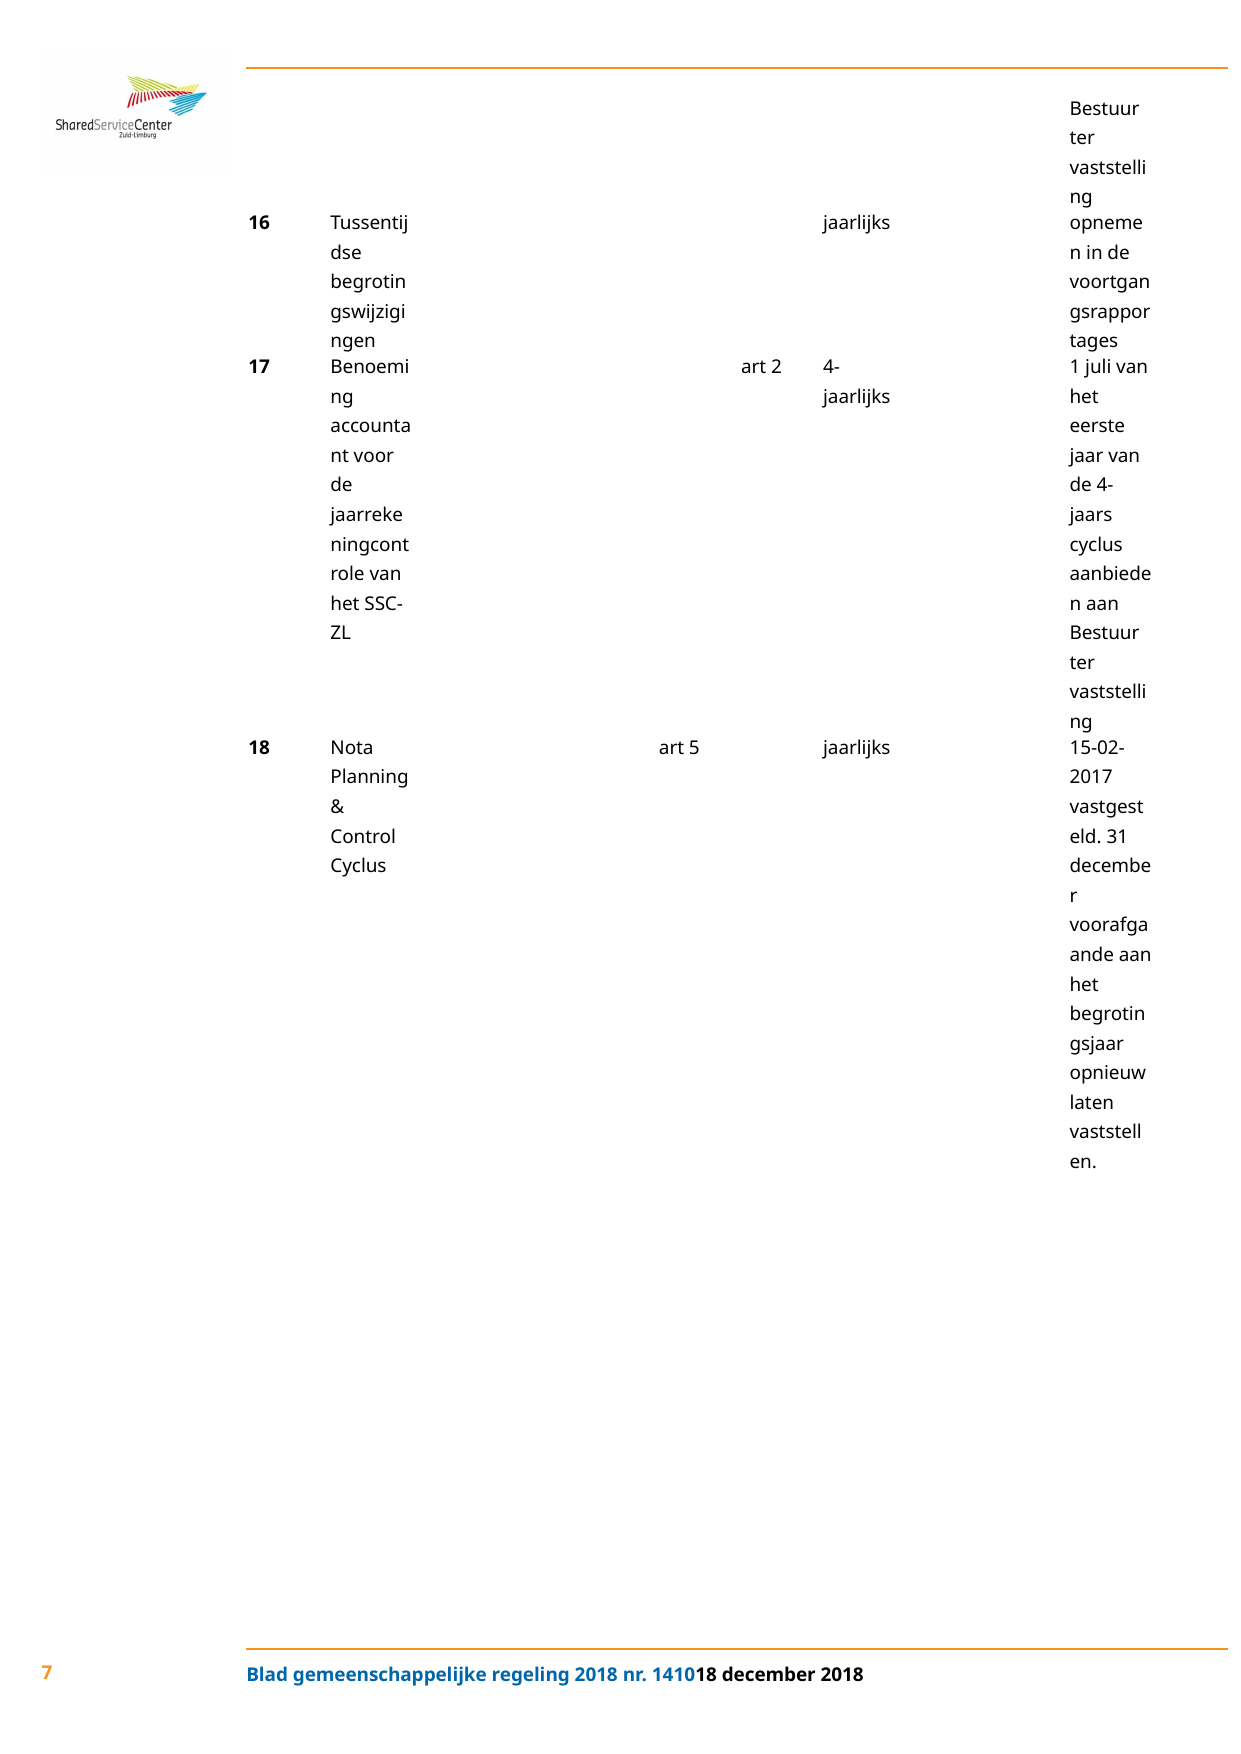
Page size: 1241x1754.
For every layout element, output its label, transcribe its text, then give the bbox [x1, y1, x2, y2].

table_cell [494, 209, 577, 353]
table_cell art 5 [659, 734, 741, 1174]
table_cell [659, 353, 741, 734]
table_cell jaarlijks [823, 734, 905, 1174]
table_cell [412, 209, 494, 353]
table_cell [987, 734, 1069, 1174]
table_cell art 2 [741, 353, 823, 734]
table_cell [905, 734, 987, 1174]
table_cell [987, 95, 1069, 209]
table_cell jaarlijks [823, 209, 905, 353]
table_cell 4-jaarlijks [823, 353, 905, 734]
table_cell 17 [248, 353, 330, 734]
table_cell [741, 95, 823, 209]
table_cell [494, 95, 577, 209]
table_cell [412, 95, 494, 209]
table_cell [494, 734, 577, 1174]
picture [41, 47, 231, 172]
table_cell [494, 353, 577, 734]
table_cell [577, 209, 659, 353]
table_cell [577, 95, 659, 209]
table_cell 16 [248, 209, 330, 353]
table_cell [905, 353, 987, 734]
table_cell [577, 353, 659, 734]
table_cell Benoeming accountant voor de jaarrekeningcontrole van het SSC-ZL [330, 353, 412, 734]
table_cell opnemen in de voortgangsrapportages [1069, 209, 1152, 353]
table_cell [412, 353, 494, 734]
table_cell [659, 209, 741, 353]
table_cell [987, 353, 1069, 734]
table_cell 18 [248, 734, 330, 1174]
table_cell Tussentijdse begrotingswijzigingen [330, 209, 412, 353]
table_cell [741, 209, 823, 353]
table_cell Nota Planning & Control Cyclus [330, 734, 412, 1174]
table_cell [248, 95, 330, 209]
table_cell [412, 734, 494, 1174]
table_cell [905, 209, 987, 353]
table_cell [577, 734, 659, 1174]
table_cell [659, 95, 741, 209]
table_cell [987, 209, 1069, 353]
table_cell 15-02-2017 vastgesteld. 31 december voorafgaande aan het begrotingsjaar opnieuw laten vaststellen. [1069, 734, 1152, 1174]
table_cell [741, 734, 823, 1174]
table_cell 1 juli van het eerste jaar van de 4-jaars cyclus aanbieden aan Bestuur ter vaststelling [1069, 353, 1152, 734]
table_cell Bestuur ter vaststelling [1069, 95, 1152, 209]
table_cell [823, 95, 905, 209]
table_cell [905, 95, 987, 209]
table_cell [330, 95, 412, 209]
